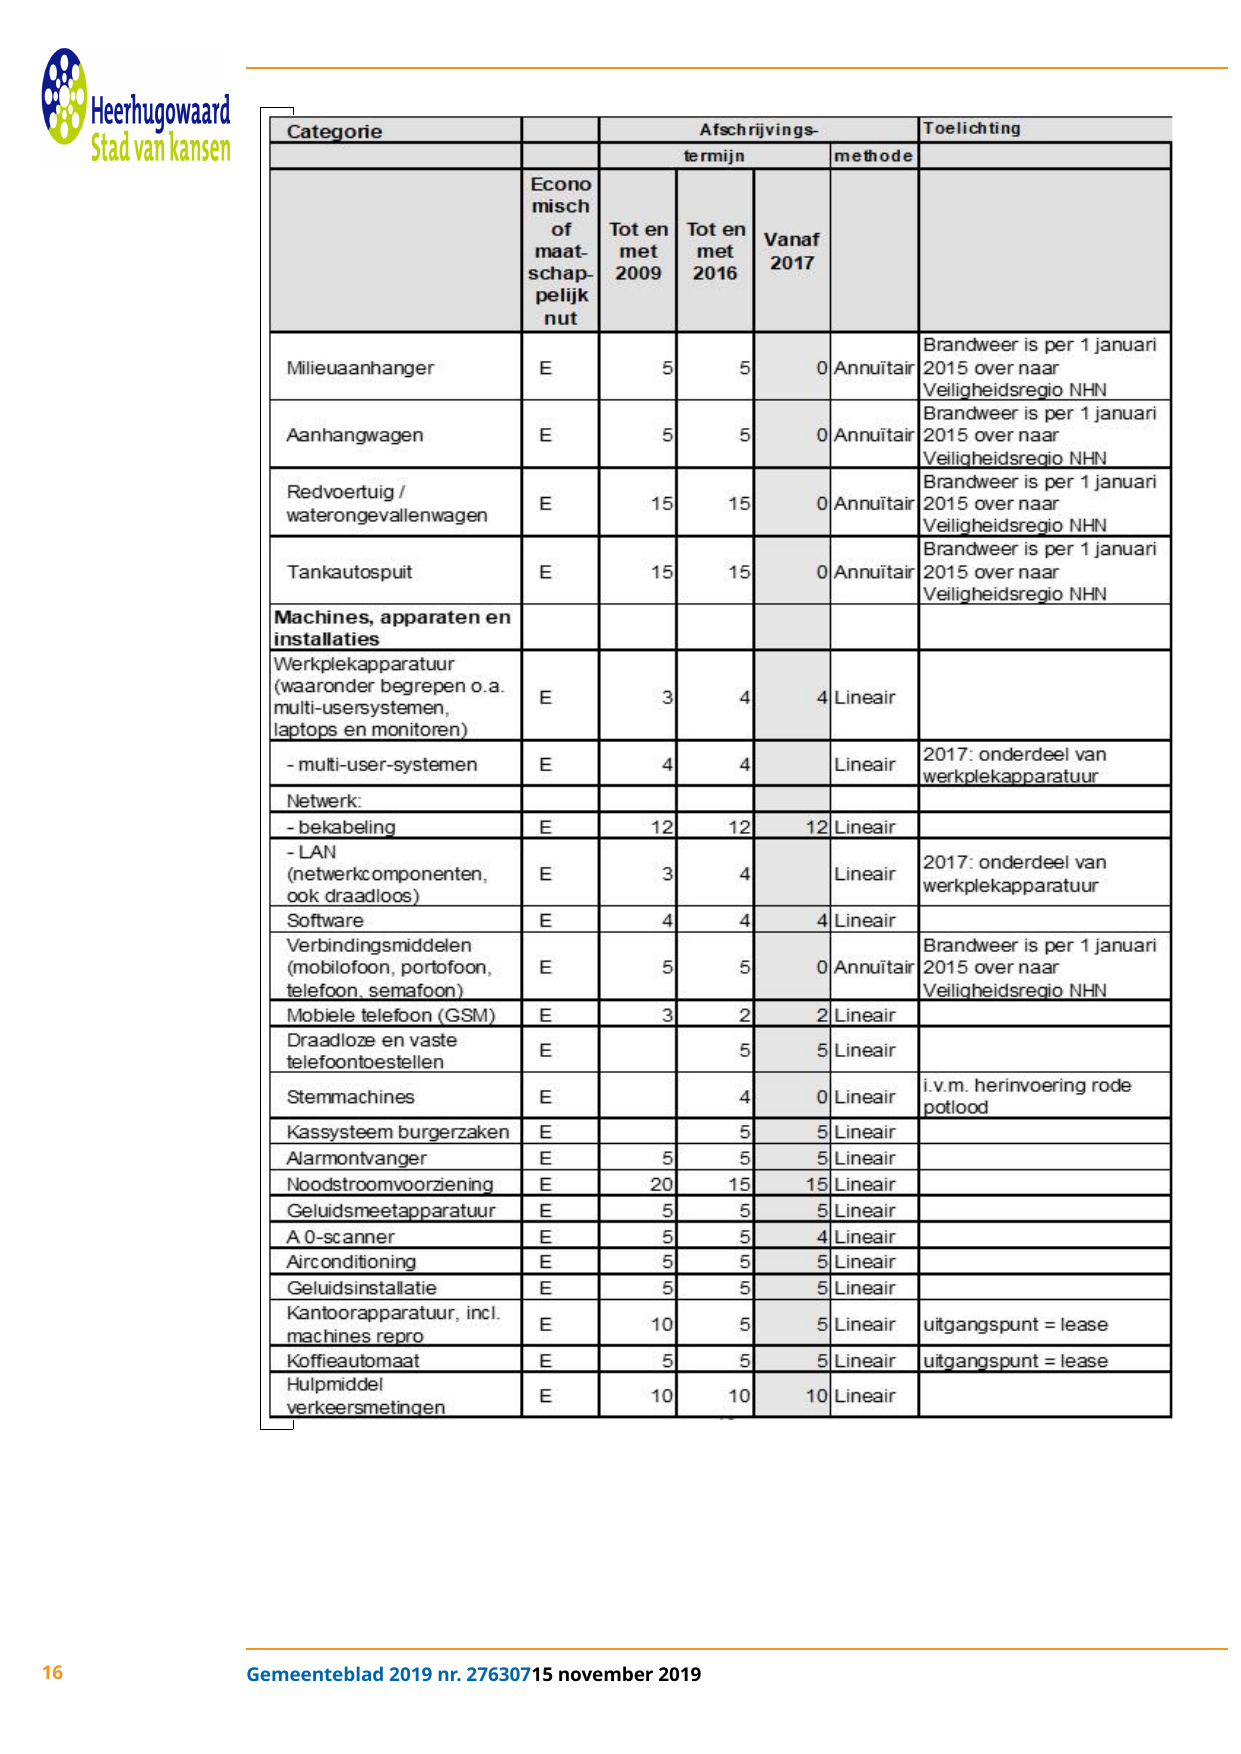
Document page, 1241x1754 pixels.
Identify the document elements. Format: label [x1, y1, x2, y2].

picture [268, 115, 1173, 1420]
picture [41, 47, 231, 172]
